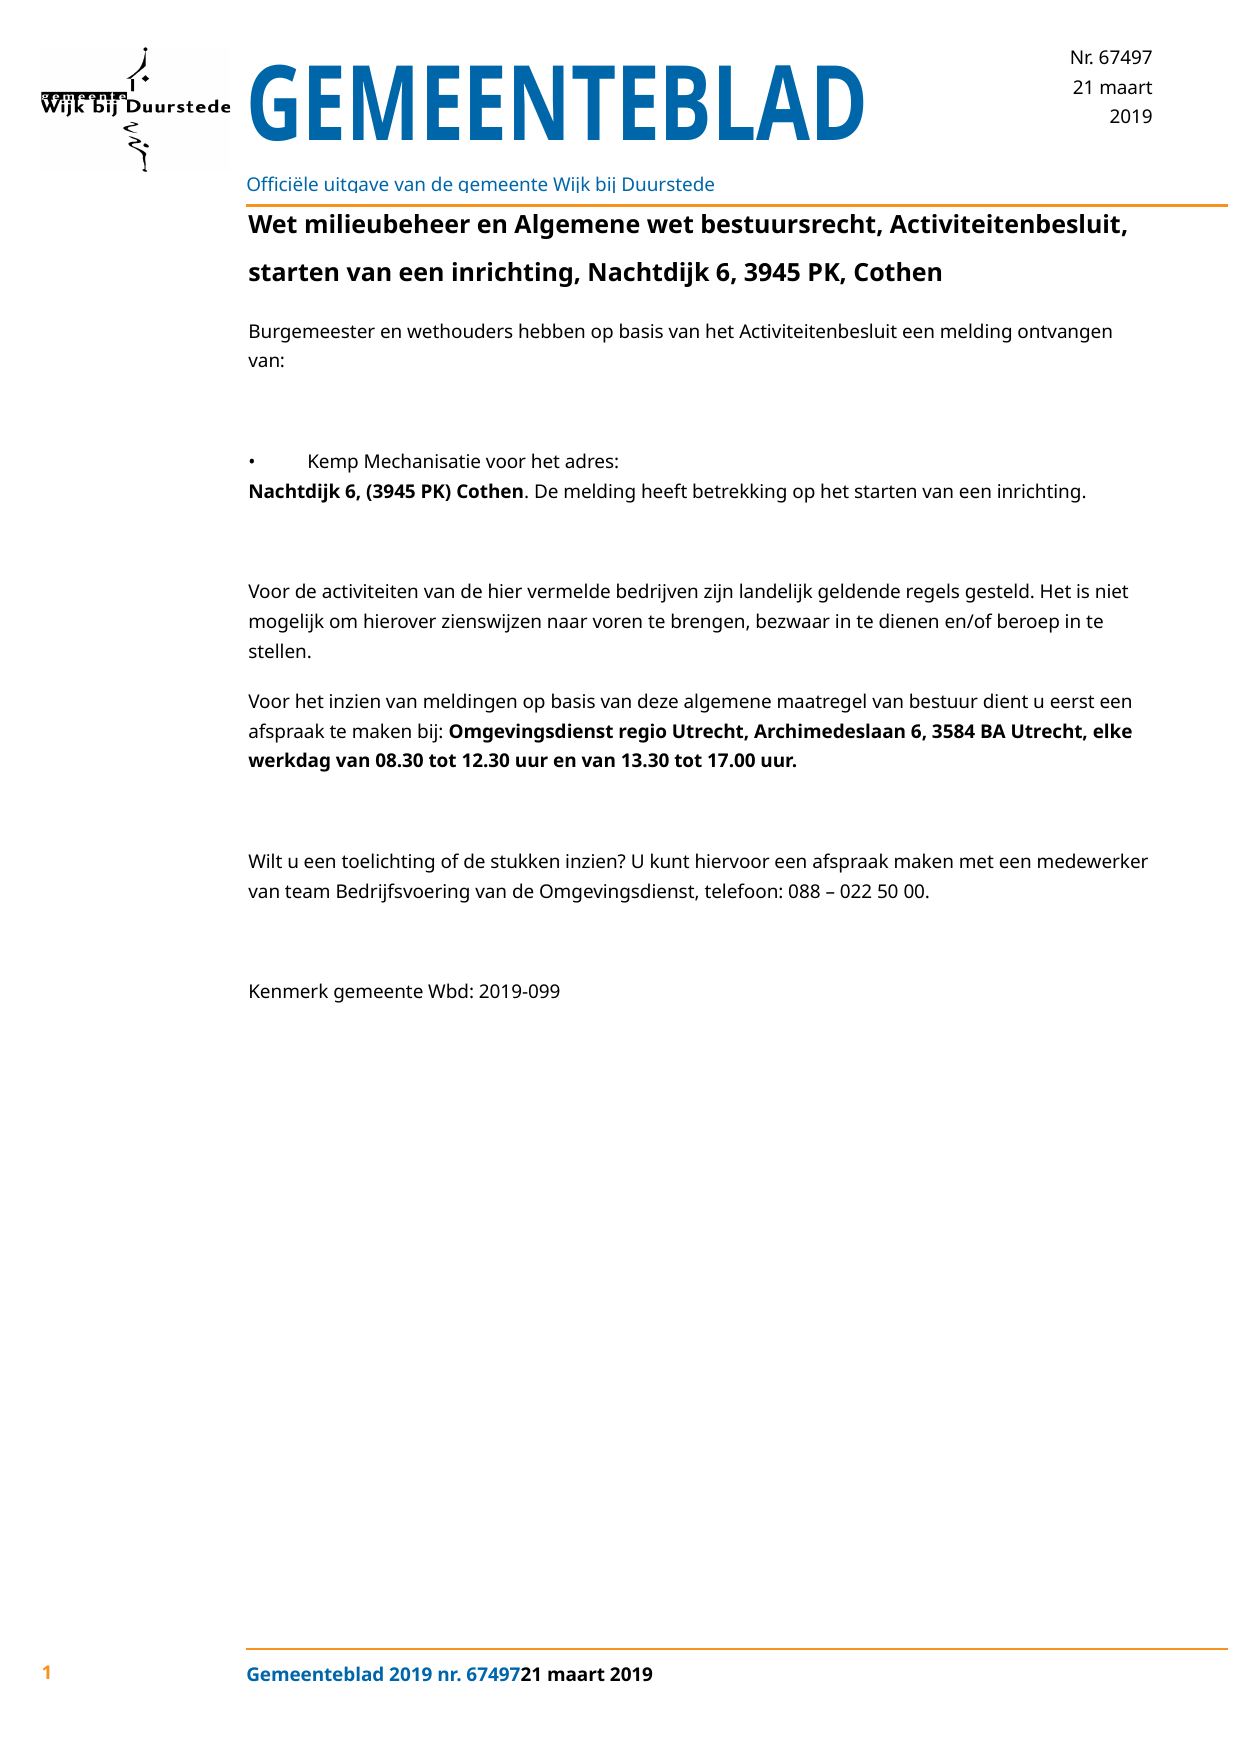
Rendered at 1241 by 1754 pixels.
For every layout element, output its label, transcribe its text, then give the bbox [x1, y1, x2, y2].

text Wilt u een toelichting of de stukken inzien? U kunt hiervoor een afspraak maken met een medewerker van team Bedrijfsvoering van de Omgevingsdienst, telefoon: 088 – 022 50 00. [248, 848, 1152, 904]
text Wet milieubeheer en Algemene wet bestuursrecht, Activiteitenbesluit, starten van een inrichting, Nachtdijk 6, 3945 PK, Cothen [248, 207, 1152, 288]
text Burgemeester en wethouders hebben op basis van het Activiteitenbesluit een melding ontvangen van: [248, 318, 1152, 373]
text Voor de activiteiten van de hier vermelde bedrijven zijn landelijk geldende regels gesteld. Het is niet mogelijk om hierover zienswijzen naar voren te brengen, bezwaar in te dienen en/of beroep in te stellen. [248, 579, 1152, 664]
text Voor het inzien van meldingen op basis van deze algemene maatregel van bestuur dient u eerst een afspraak te maken bij: Omgevingsdienst regio Utrecht, Archimedeslaan 6, 3584 BA Utrecht, elke werkdag van 08.30 tot 12.30 uur en van 13.30 tot 17.00 uur. [248, 688, 1152, 773]
list Kemp Mechanisatie voor het adres: [248, 448, 1152, 474]
picture [41, 47, 231, 172]
text Kenmerk gemeente Wbd: 2019-099 [248, 979, 1152, 1004]
text Nachtdijk 6, (3945 PK) Cothen. De melding heeft betrekking op het starten van een inrichting. [248, 478, 1152, 504]
